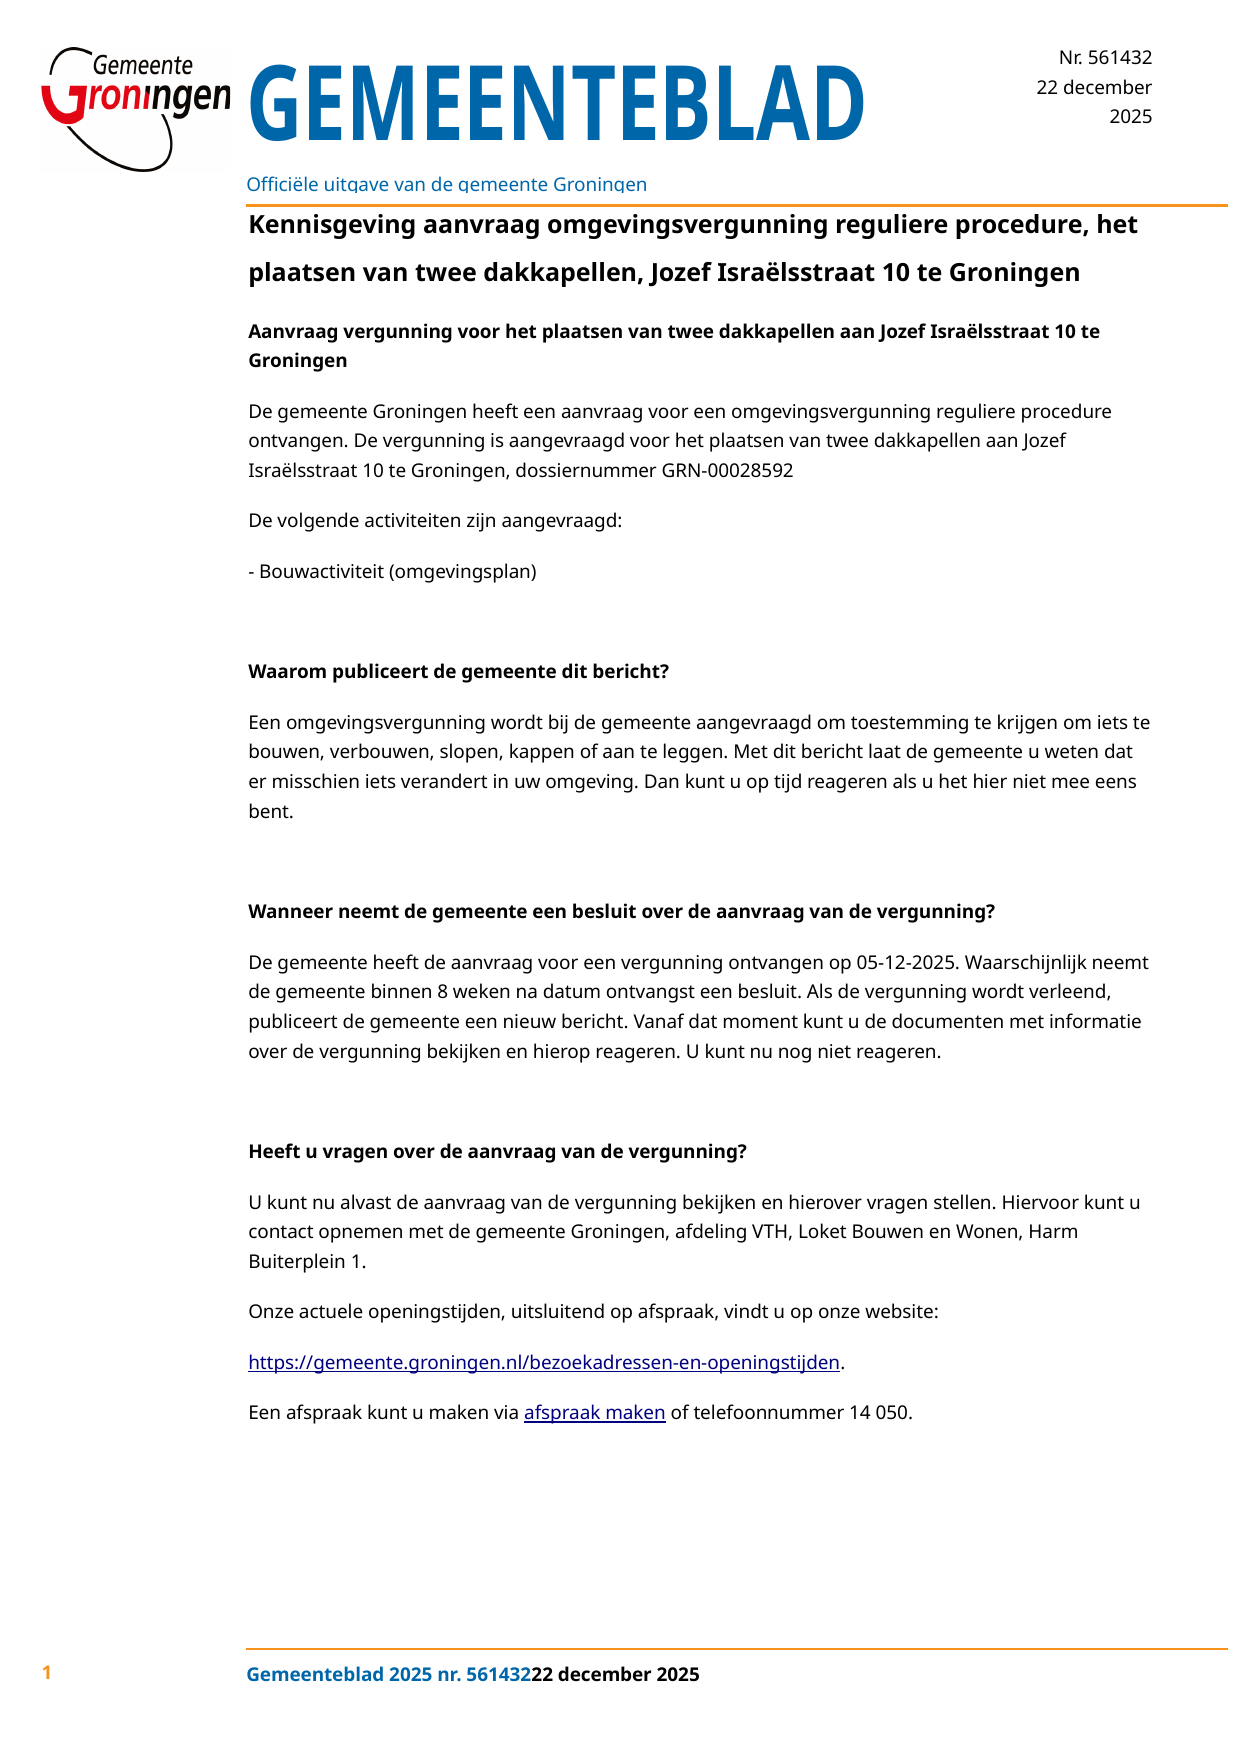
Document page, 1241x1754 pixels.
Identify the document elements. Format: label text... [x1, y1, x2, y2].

text De gemeente Groningen heeft een aanvraag voor een omgevingsvergunning reguliere procedure ontvangen. De vergunning is aangevraagd voor het plaatsen van twee dakkapellen aan Jozef Israëlsstraat 10 te Groningen, dossiernummer GRN-00028592 [248, 398, 1152, 483]
text - Bouwactiviteit (omgevingsplan) [248, 558, 1152, 584]
text Waarom publiceert de gemeente dit bericht? [248, 659, 1152, 684]
picture [41, 47, 231, 172]
text https://gemeente.groningen.nl/bezoekadressen-en-openingstijden. [248, 1349, 1152, 1375]
text Een afspraak kunt u maken via afspraak maken of telefoonnummer 14 050. [248, 1399, 1152, 1425]
text Kennisgeving aanvraag omgevingsvergunning reguliere procedure, het plaatsen van twee dakkapellen, Jozef Israëlsstraat 10 te Groningen [248, 207, 1152, 288]
text Heeft u vragen over de aanvraag van de vergunning? [248, 1139, 1152, 1164]
text Wanneer neemt de gemeente een besluit over de aanvraag van de vergunning? [248, 899, 1152, 924]
text Aanvraag vergunning voor het plaatsen van twee dakkapellen aan Jozef Israëlsstraat 10 te Groningen [248, 318, 1152, 373]
text U kunt nu alvast de aanvraag van de vergunning bekijken en hierover vragen stellen. Hiervoor kunt u contact opnemen met de gemeente Groningen, afdeling VTH, Loket Bouwen en Wonen, Harm Buiterplein 1. [248, 1189, 1152, 1274]
text De volgende activiteiten zijn aangevraagd: [248, 507, 1152, 533]
text Onze actuele openingstijden, uitsluitend op afspraak, vindt u op onze website: [248, 1299, 1152, 1324]
text Een omgevingsvergunning wordt bij de gemeente aangevraagd om toestemming te krijgen om iets te bouwen, verbouwen, slopen, kappen of aan te leggen. Met dit bericht laat de gemeente u weten dat er misschien iets verandert in uw omgeving. Dan kunt u op tijd reageren als u het hier niet mee eens bent. [248, 709, 1152, 824]
text De gemeente heeft de aanvraag voor een vergunning ontvangen op 05-12-2025. Waarschijnlijk neemt de gemeente binnen 8 weken na datum ontvangst een besluit. Als de vergunning wordt verleend, publiceert de gemeente een nieuw bericht. Vanaf dat moment kunt u de documenten met informatie over de vergunning bekijken en hierop reageren. U kunt nu nog niet reageren. [248, 949, 1152, 1064]
